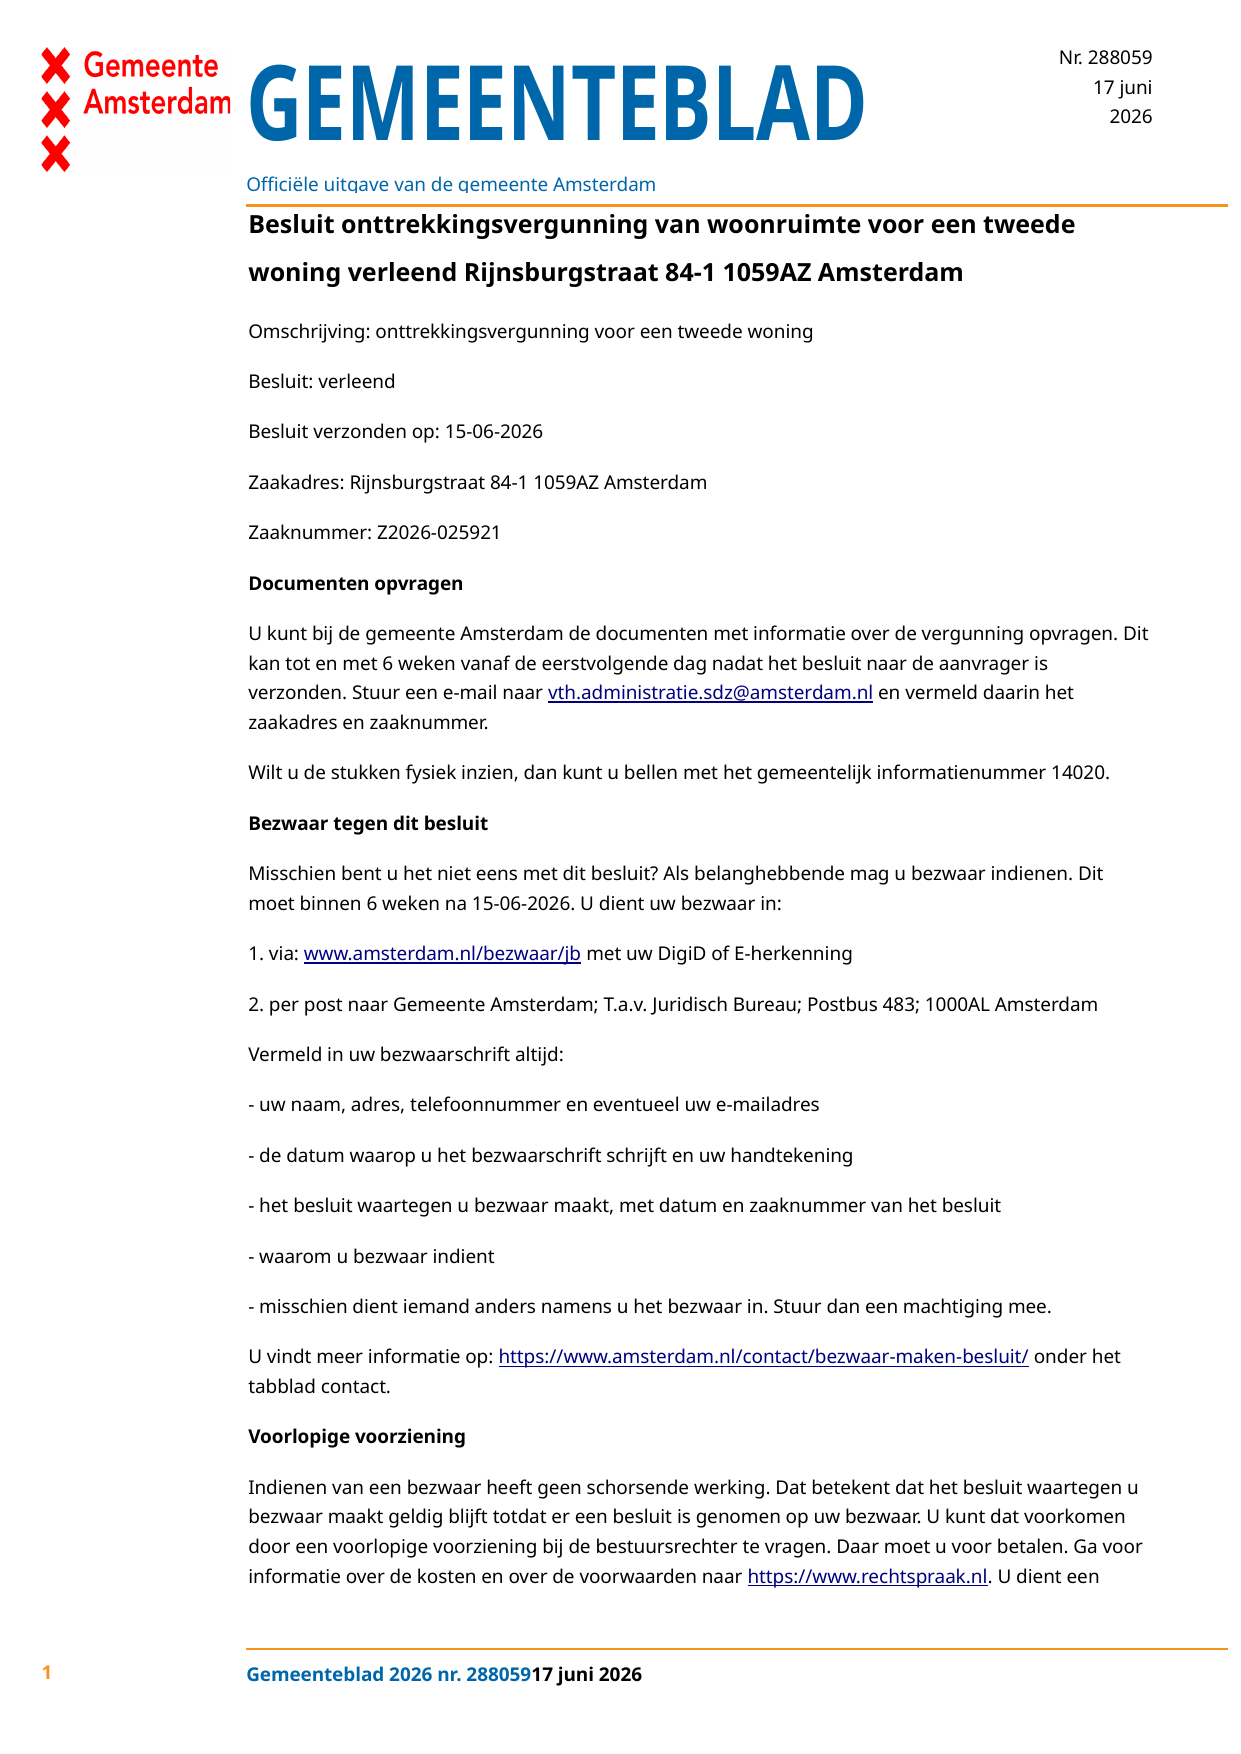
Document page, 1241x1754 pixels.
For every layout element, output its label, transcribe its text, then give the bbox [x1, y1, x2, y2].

text Vermeld in uw bezwaarschrift altijd: [248, 1041, 1152, 1067]
text Wilt u de stukken fysiek inzien, dan kunt u bellen met het gemeentelijk informatienummer 14020. [248, 759, 1152, 785]
text 2. per post naar Gemeente Amsterdam; T.a.v. Juridisch Bureau; Postbus 483; 1000AL Amsterdam [248, 991, 1152, 1017]
text U kunt bij de gemeente Amsterdam de documenten met informatie over de vergunning opvragen. Dit kan tot en met 6 weken vanaf de eerstvolgende dag nadat het besluit naar de aanvrager is verzonden. Stuur een e-mail naar vth.administratie.sdz@amsterdam.nl en vermeld daarin het zaakadres en zaaknummer. [248, 620, 1152, 735]
text Besluit onttrekkingsvergunning van woonruimte voor een tweede woning verleend Rijnsburgstraat 84-1 1059AZ Amsterdam [248, 207, 1152, 288]
text Zaaknummer: Z2026-025921 [248, 519, 1152, 545]
text Indienen van een bezwaar heeft geen schorsende werking. Dat betekent dat het besluit waartegen u bezwaar maakt geldig blijft totdat er een besluit is genomen op uw bezwaar. U kunt dat voorkomen door een voorlopige voorziening bij de bestuursrechter te vragen. Daar moet u voor betalen. Ga voor informatie over de kosten en over de voorwaarden naar https://www.rechtspraak.nl. U dient een [248, 1474, 1152, 1589]
text Documenten opvragen [248, 570, 1152, 596]
text - waarom u bezwaar indient [248, 1243, 1152, 1269]
text Besluit: verleend [248, 368, 1152, 394]
text Omschrijving: onttrekkingsvergunning voor een tweede woning [248, 318, 1152, 344]
text Bezwaar tegen dit besluit [248, 810, 1152, 836]
text Voorlopige voorziening [248, 1424, 1152, 1449]
text U vindt meer informatie op: https://www.amsterdam.nl/contact/bezwaar-maken-besluit/ onder het tabblad contact. [248, 1344, 1152, 1399]
picture [41, 47, 231, 172]
text 1. via: www.amsterdam.nl/bezwaar/jb met uw DigiD of E-herkenning [248, 940, 1152, 966]
text - misschien dient iemand anders namens u het bezwaar in. Stuur dan een machtiging mee. [248, 1293, 1152, 1319]
text - de datum waarop u het bezwaarschrift schrijft en uw handtekening [248, 1142, 1152, 1168]
text Misschien bent u het niet eens met dit besluit? Als belanghebbende mag u bezwaar indienen. Dit moet binnen 6 weken na 15-06-2026. U dient uw bezwaar in: [248, 860, 1152, 916]
text - het besluit waartegen u bezwaar maakt, met datum en zaaknummer van het besluit [248, 1192, 1152, 1218]
text - uw naam, adres, telefoonnummer en eventueel uw e-mailadres [248, 1092, 1152, 1117]
text Besluit verzonden op: 15-06-2026 [248, 419, 1152, 444]
text Zaakadres: Rijnsburgstraat 84-1 1059AZ Amsterdam [248, 469, 1152, 495]
